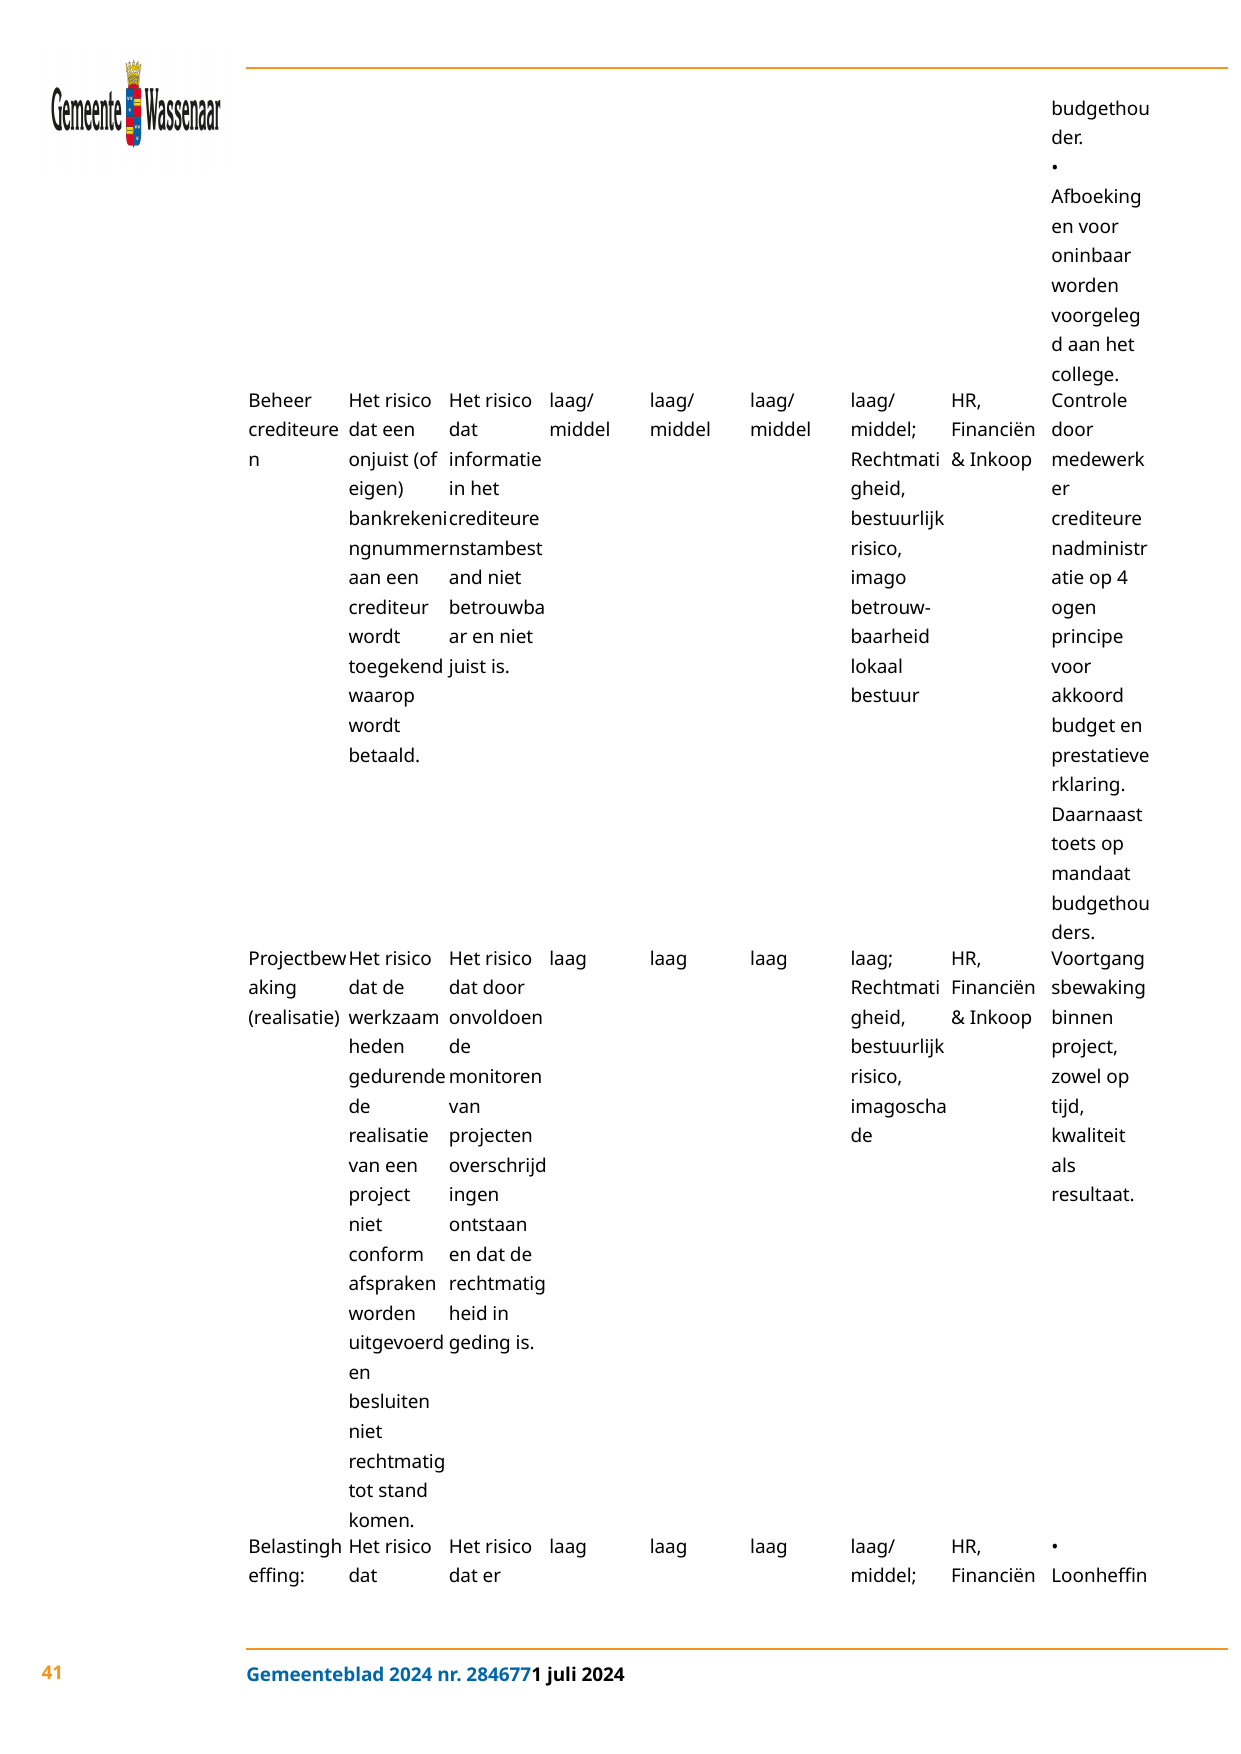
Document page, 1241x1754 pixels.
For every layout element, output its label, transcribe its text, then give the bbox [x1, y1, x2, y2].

table_cell [951, 95, 1051, 387]
table_cell Belastingheffing: [248, 1533, 348, 1588]
table_cell [750, 95, 850, 387]
table_cell laag/middel; Rechtmatigheid, bestuurlijk risico, imago betrouw-baarheid lokaal bestuur [850, 387, 951, 945]
table_cell Projectbewaking (realisatie) [248, 945, 348, 1533]
table_cell laag/middel [650, 387, 750, 945]
table_cell HR, Financiën & Inkoop [951, 945, 1051, 1533]
table_cell Het risico dat door onvoldoende monitoren van projecten overschrijdingen ontstaan en dat de rechtmatigheid in geding is. [449, 945, 549, 1533]
table_cell [348, 95, 449, 387]
table_cell [850, 95, 951, 387]
table_cell Voortgangsbewaking binnen project, zowel op tijd, kwaliteit als resultaat. [1051, 945, 1152, 1533]
table_cell [248, 95, 348, 387]
table_cell Het risico dat [348, 1533, 449, 1588]
table_cell [449, 95, 549, 387]
table_cell laag [750, 945, 850, 1533]
table_cell HR, Financiën & Inkoop [951, 387, 1051, 945]
table_cell laag [750, 1533, 850, 1588]
table_cell laag [650, 945, 750, 1533]
table_cell laag; Rechtmatigheid, bestuurlijk risico, imagoschade [850, 945, 951, 1533]
table_cell laag/middel; [850, 1533, 951, 1588]
table_cell laag [549, 945, 649, 1533]
table_cell Het risico dat een onjuist (of eigen) bankrekeningnummer aan een crediteur wordt toegekend waarop wordt betaald. [348, 387, 449, 945]
table_cell Het risico dat informatie in het crediteurenstambestand niet betrouwbaar en niet juist is. [449, 387, 549, 945]
table_cell [650, 95, 750, 387]
table_cell budgethouder. • Afboekingen voor oninbaar worden voorgelegd aan het college. [1051, 95, 1152, 387]
table_cell HR, Financiën [951, 1533, 1051, 1588]
table_cell laag/middel [750, 387, 850, 945]
picture [41, 47, 231, 172]
table_cell Beheer crediteuren [248, 387, 348, 945]
table_cell Het risico dat er [449, 1533, 549, 1588]
table_cell laag [549, 1533, 649, 1588]
table_cell • Loonheffin [1051, 1533, 1152, 1588]
table_cell Controle door medewerker crediteurenadministratie op 4 ogen principe voor akkoord budget en prestatieverklaring. Daarnaast toets op mandaat budgethouders. [1051, 387, 1152, 945]
table_cell laag [650, 1533, 750, 1588]
table_cell [549, 95, 649, 387]
table_cell laag/middel [549, 387, 649, 945]
table_cell Het risico dat de werkzaamheden gedurende de realisatie van een project niet conform afspraken worden uitgevoerd en besluiten niet rechtmatig tot stand komen. [348, 945, 449, 1533]
